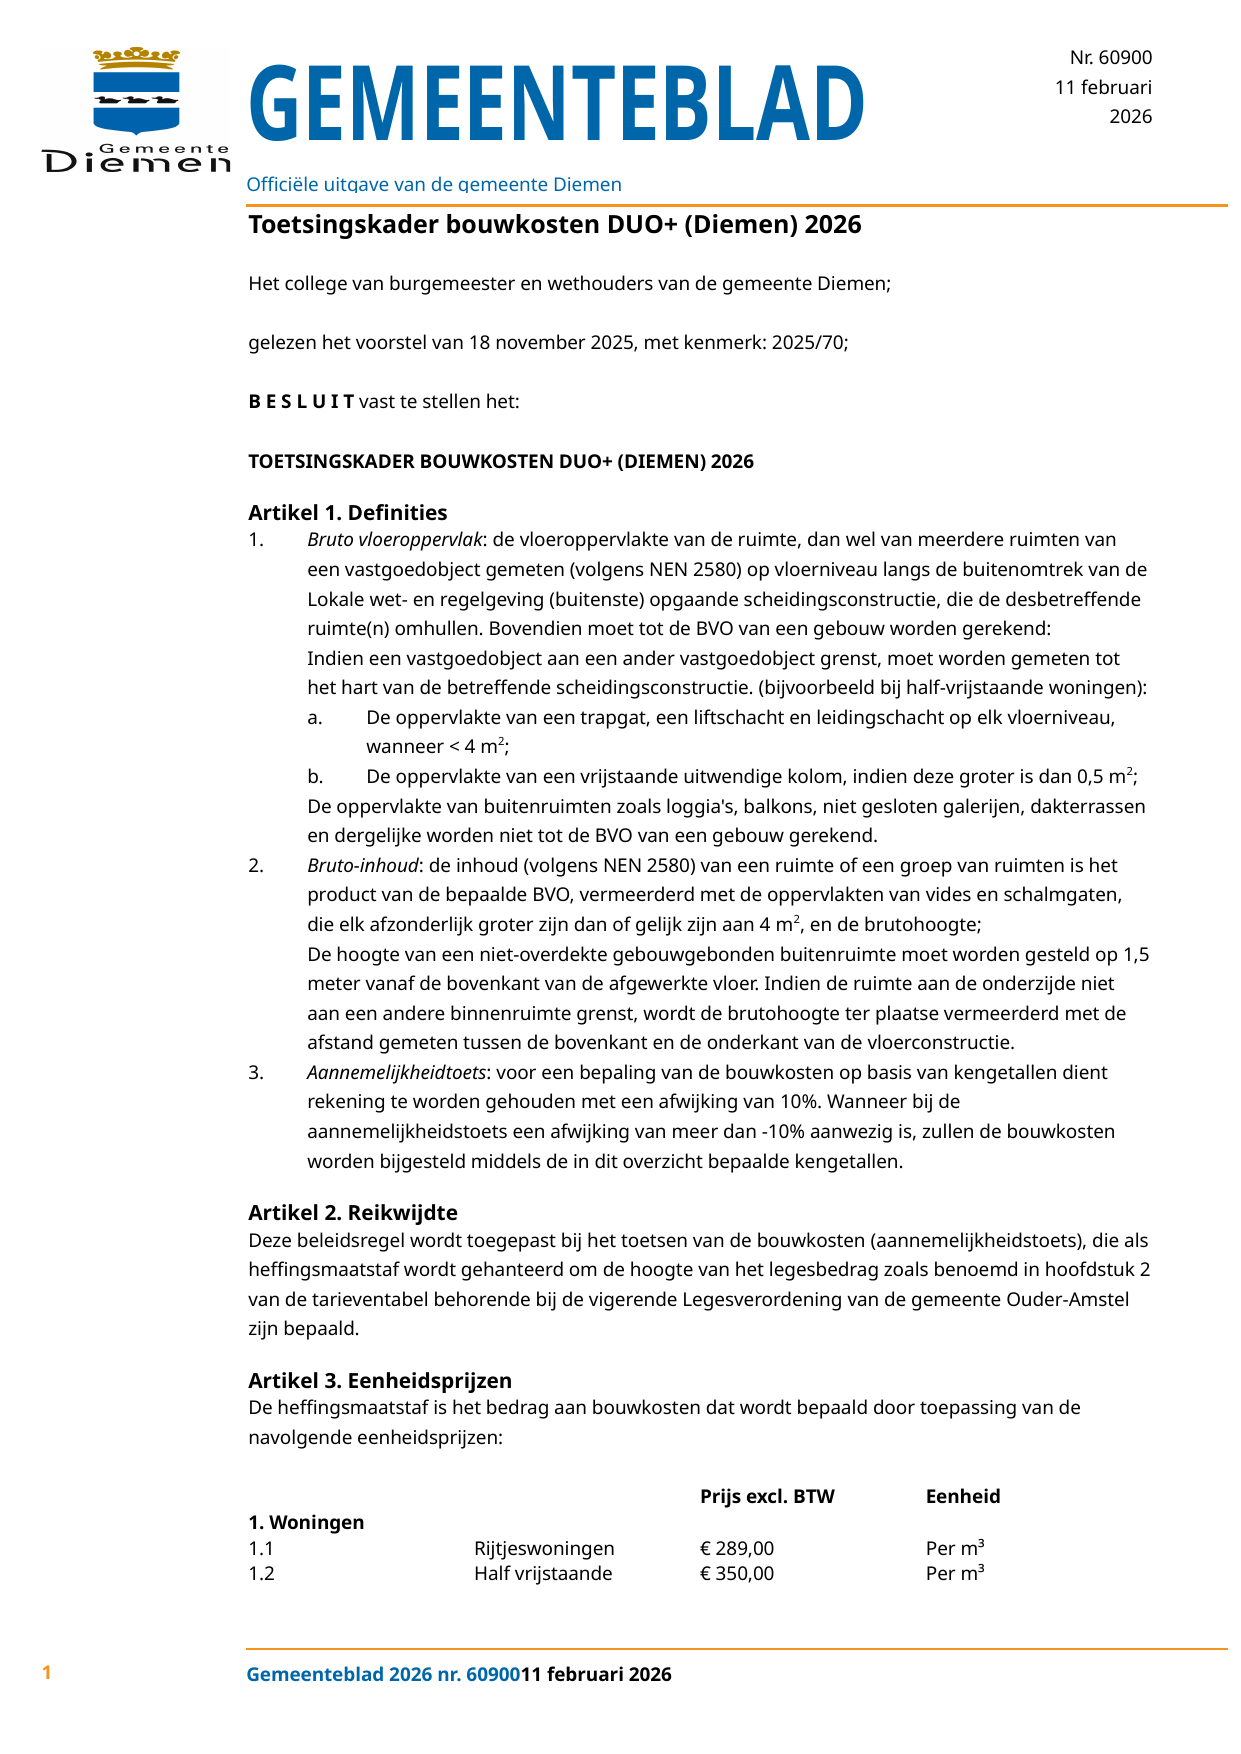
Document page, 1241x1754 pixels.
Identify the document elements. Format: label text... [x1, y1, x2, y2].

text Artikel 3. Eenheidsprijzen [248, 1366, 1152, 1394]
picture [41, 47, 231, 172]
table_header [248, 1483, 700, 1509]
table_cell Per m³ [926, 1535, 1152, 1560]
table_cell Per m³ [926, 1560, 1152, 1586]
text De heffingsmaatstaf is het bedrag aan bouwkosten dat wordt bepaald door toepassing van de navolgende eenheidsprijzen: [248, 1394, 1152, 1450]
list De oppervlakte van een trapgat, een liftschacht en leidingschacht op elk vloerniveau, wanneer < 4 m2; [307, 704, 1152, 759]
list Indien een vastgoedobject aan een ander vastgoedobject grenst, moet worden gemeten tot het hart van de betreffende scheidingsconstructie. (bijvoorbeeld bij half-vrijstaande woningen): [248, 645, 1152, 700]
list Bruto vloeroppervlak: de vloeroppervlakte van de ruimte, dan wel van meerdere ruimten van een vastgoedobject gemeten (volgens NEN 2580) op vloerniveau langs de buitenomtrek van de Lokale wet- en regelgeving (buitenste) opgaande scheidingsconstructie, die de desbetreffende ruimte(n) omhullen. Bovendien moet tot de BVO van een gebouw worden gerekend: [248, 527, 1152, 641]
text Artikel 1. Definities [248, 498, 1152, 527]
table_header Eenheid [926, 1483, 1152, 1509]
table_header Prijs excl. BTW [700, 1483, 926, 1509]
text gelezen het voorstel van 18 november 2025, met kenmerk: 2025/70; [248, 329, 1152, 355]
table_cell 1.2 [248, 1560, 474, 1586]
text Toetsingskader bouwkosten DUO+ (Diemen) 2026 [248, 207, 1152, 241]
text Deze beleidsregel wordt toegepast bij het toetsen van de bouwkosten (aannemelijkheidstoets), die als heffingsmaatstaf wordt gehanteerd om de hoogte van het legesbedrag zoals benoemd in hoofdstuk 2 van de tarieventabel behorende bij de vigerende Legesverordening van de gemeente Ouder-Amstel zijn bepaald. [248, 1227, 1152, 1341]
list De hoogte van een niet-overdekte gebouwgebonden buitenruimte moet worden gesteld op 1,5 meter vanaf de bovenkant van de afgewerkte vloer. Indien de ruimte aan de onderzijde niet aan een andere binnenruimte grenst, wordt de brutohoogte ter plaatse vermeerderd met de afstand gemeten tussen de bovenkant en de onderkant van de vloerconstructie. [248, 941, 1152, 1055]
table_cell 1.1 [248, 1535, 474, 1560]
text Artikel 2. Reikwijdte [248, 1198, 1152, 1227]
list Aannemelijkheidtoets: voor een bepaling van de bouwkosten op basis van kengetallen dient rekening te worden gehouden met een afwijking van 10%. Wanneer bij de aannemelijkheidstoets een afwijking van meer dan -10% aanwezig is, zullen de bouwkosten worden bijgesteld middels de in dit overzicht bepaalde kengetallen. [248, 1059, 1152, 1174]
table_cell € 350,00 [700, 1560, 926, 1586]
list De oppervlakte van buitenruimten zoals loggia's, balkons, niet gesloten galerijen, dakterrassen en dergelijke worden niet tot de BVO van een gebouw gerekend. [248, 793, 1152, 848]
table_cell Rijtjeswoningen [474, 1535, 700, 1560]
table_cell [926, 1509, 1152, 1535]
list Bruto-inhoud: de inhoud (volgens NEN 2580) van een ruimte of een groep van ruimten is het product van de bepaalde BVO, vermeerderd met de oppervlakten van vides en schalmgaten, die elk afzonderlijk groter zijn dan of gelijk zijn aan 4 m2, en de brutohoogte; [248, 852, 1152, 937]
text Het college van burgemeester en wethouders van de gemeente Diemen; [248, 270, 1152, 296]
table_cell [700, 1509, 926, 1535]
table_cell Half vrijstaande [474, 1560, 700, 1586]
text B E S L U I T vast te stellen het: [248, 389, 1152, 414]
text TOETSINGSKADER BOUWKOSTEN DUO+ (DIEMEN) 2026 [248, 448, 1152, 473]
list De oppervlakte van een vrijstaande uitwendige kolom, indien deze groter is dan 0,5 m2; [307, 763, 1152, 789]
table_cell € 289,00 [700, 1535, 926, 1560]
table_cell 1. Woningen [248, 1509, 700, 1535]
